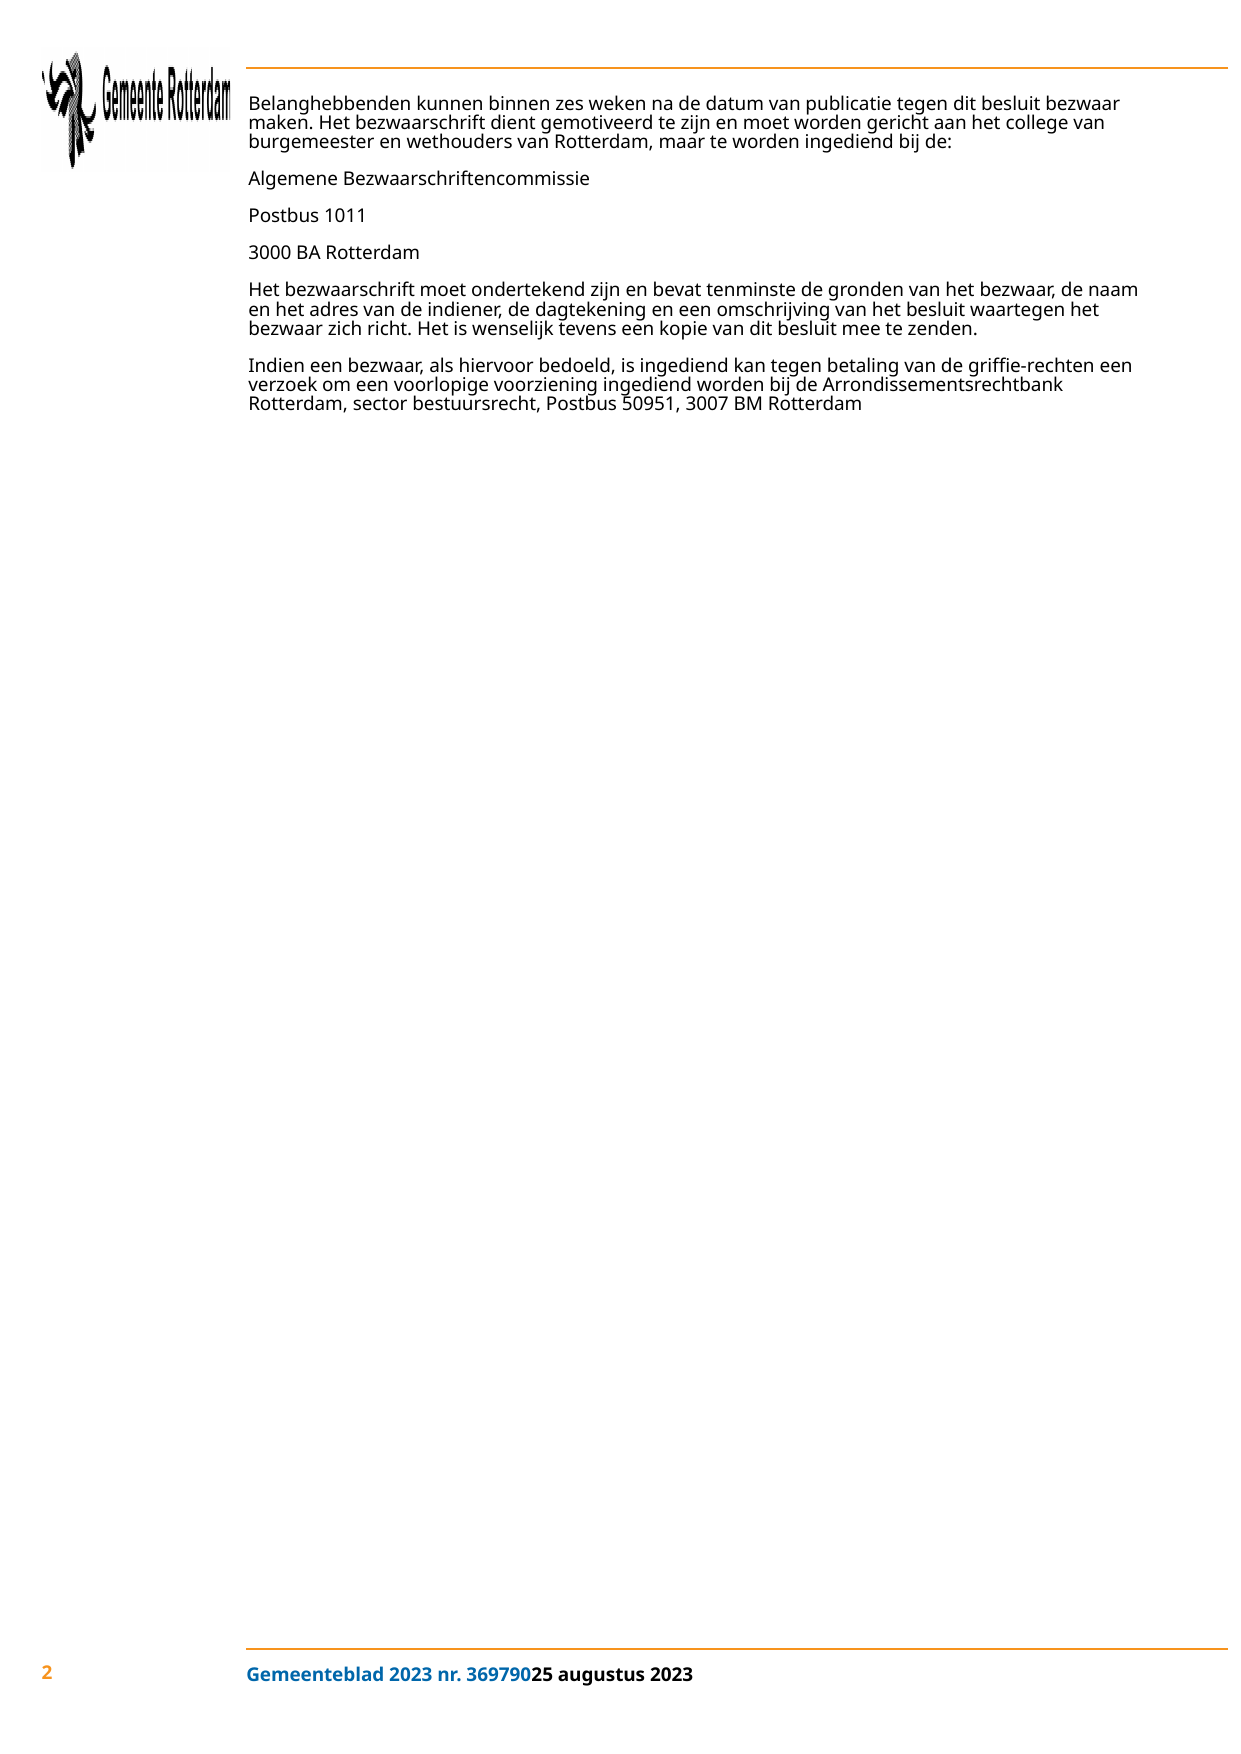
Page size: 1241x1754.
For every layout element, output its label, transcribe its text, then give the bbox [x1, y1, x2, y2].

text Indien een bezwaar, als hiervoor bedoeld, is ingediend kan tegen betaling van de griffie-rechten een verzoek om een voorlopige voorziening ingediend worden bij de Arrondissementsrechtbank Rotterdam, sector bestuursrecht, Postbus 50951, 3007 BM Rotterdam [248, 357, 1152, 415]
text Belanghebbenden kunnen binnen zes weken na de datum van publicatie tegen dit besluit bezwaar maken. Het bezwaarschrift dient gemotiveerd te zijn en moet worden gericht aan het college van burgemeester en wethouders van Rotterdam, maar te worden ingediend bij de: [248, 95, 1152, 153]
picture [41, 47, 231, 172]
text Het bezwaarschrift moet ondertekend zijn en bevat tenminste de gronden van het bezwaar, de naam en het adres van de indiener, de dagtekening en een omschrijving van het besluit waartegen het bezwaar zich richt. Het is wenselijk tevens een kopie van dit besluit mee te zenden. [248, 281, 1152, 339]
text Postbus 1011 [248, 207, 1152, 227]
text 3000 BA Rotterdam [248, 244, 1152, 264]
text Algemene Bezwaarschriftencommissie [248, 170, 1152, 190]
